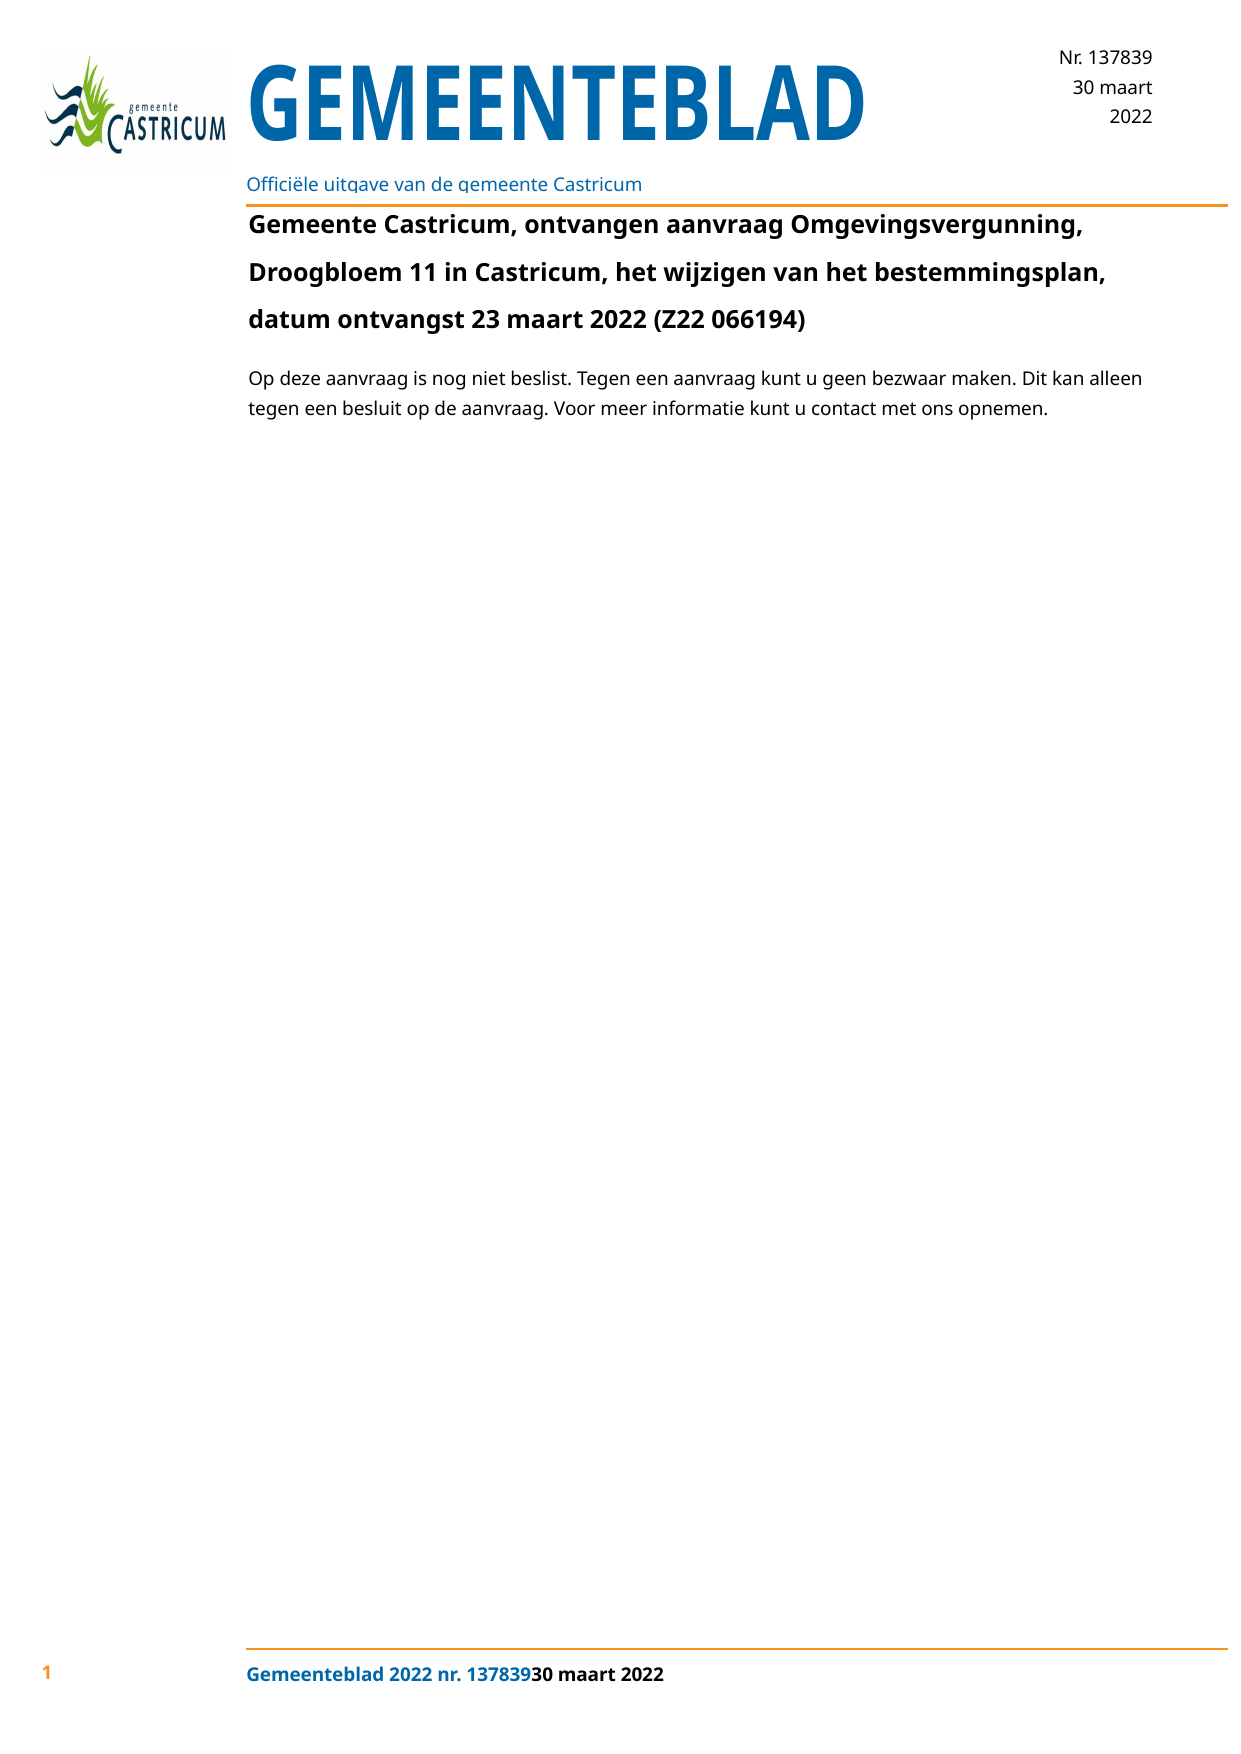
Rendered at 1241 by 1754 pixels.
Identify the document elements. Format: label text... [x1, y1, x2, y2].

text Op deze aanvraag is nog niet beslist. Tegen een aanvraag kunt u geen bezwaar maken. Dit kan alleen tegen een besluit op de aanvraag. Voor meer informatie kunt u contact met ons opnemen. [248, 366, 1152, 421]
text Gemeente Castricum, ontvangen aanvraag Omgevingsvergunning, Droogbloem 11 in Castricum, het wijzigen van het bestemmingsplan, datum ontvangst 23 maart 2022 (Z22 066194) [248, 207, 1152, 336]
picture [41, 47, 231, 172]
